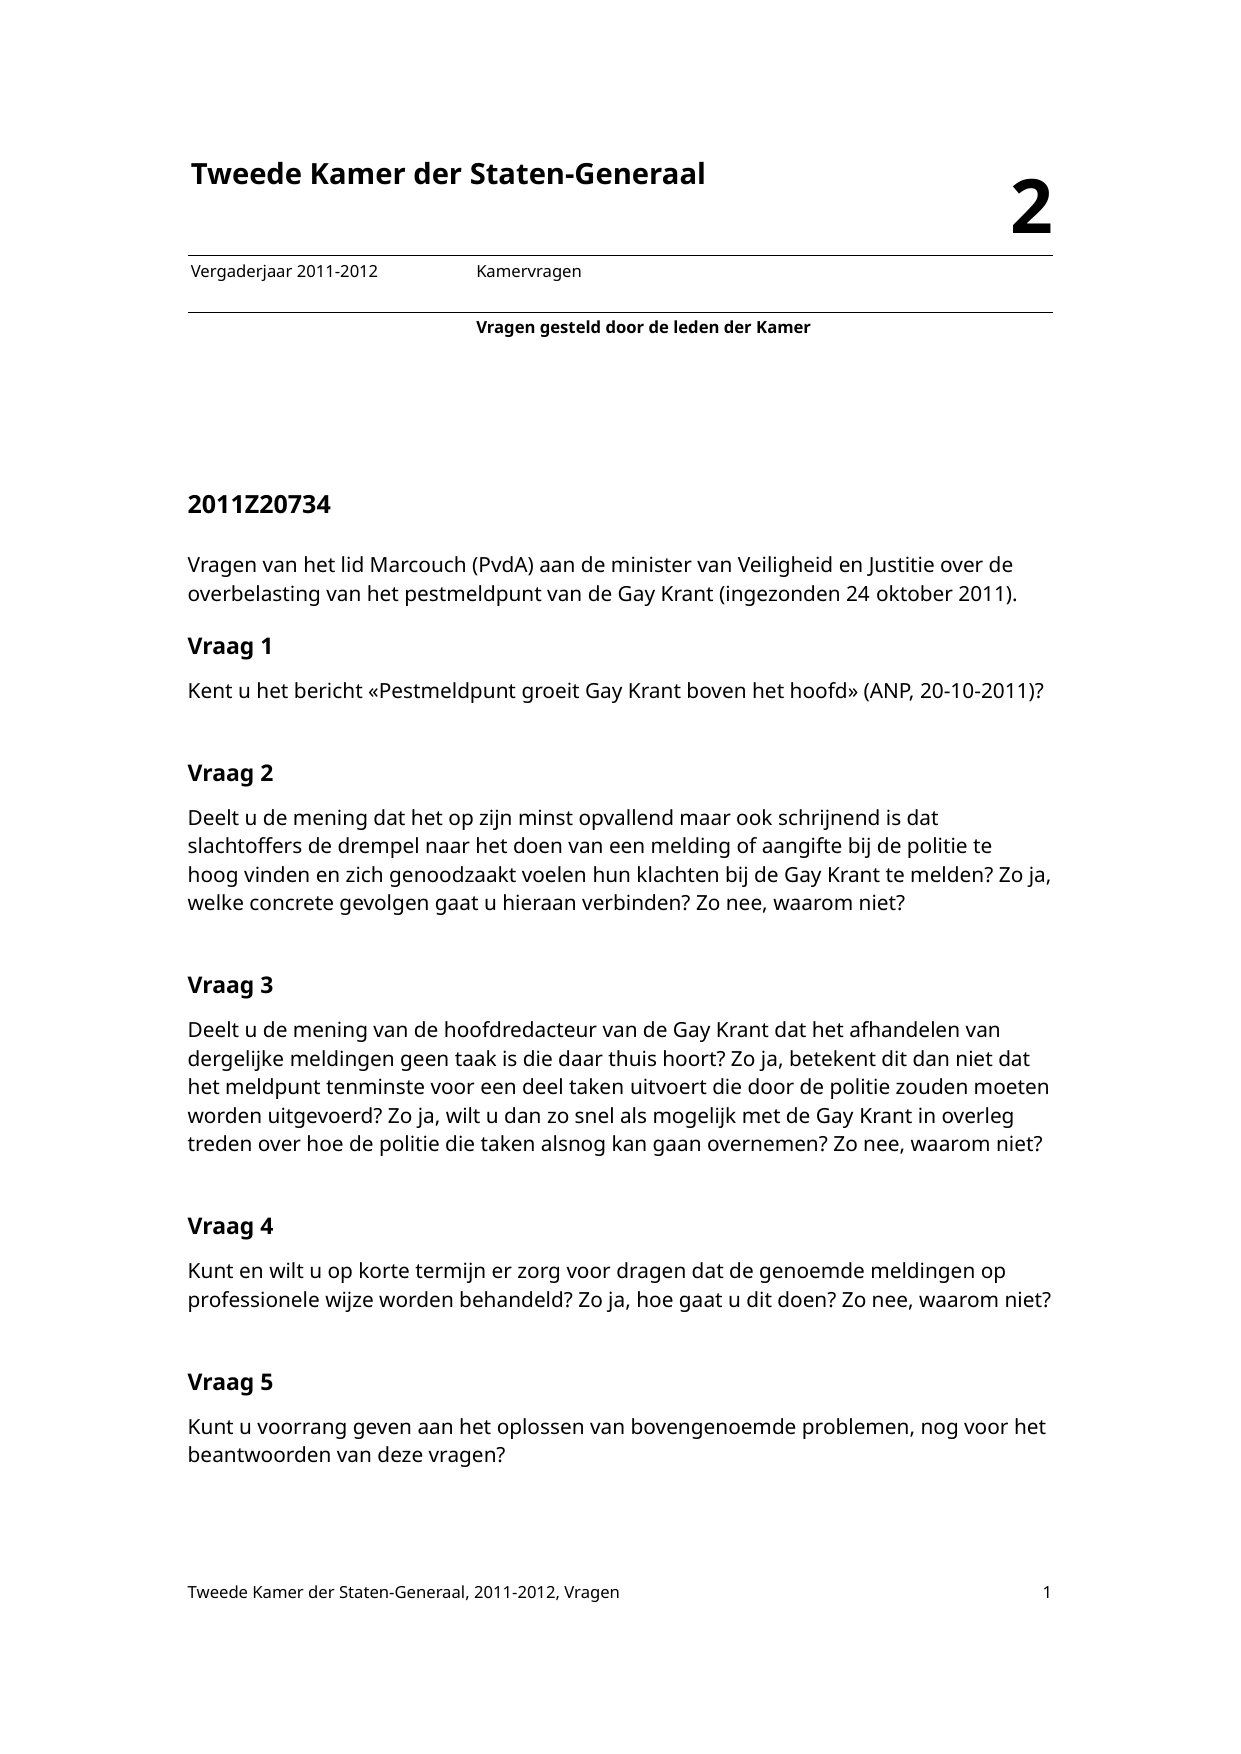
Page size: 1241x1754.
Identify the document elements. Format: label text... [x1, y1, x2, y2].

text Deelt u de mening dat het op zijn minst opvallend maar ook schrijnend is dat slachtoffers de drempel naar het doen van een melding of aangifte bij de politie te hoog vinden en zich genoodzaakt voelen hun klachten bij de Gay Krant te melden? Zo ja, welke concrete gevolgen gaat u hieraan verbinden? Zo nee, waarom niet? [187, 803, 1053, 917]
subtitle Vraag 1 [187, 630, 1053, 661]
text Deelt u de mening van de hoofdredacteur van de Gay Krant dat het afhandelen van dergelijke meldingen geen taak is die daar thuis hoort? Zo ja, betekent dit dan niet dat het meldpunt tenminste voor een deel taken uitvoert die door de politie zouden moeten worden uitgevoerd? Zo ja, wilt u dan zo snel als mogelijk met de Gay Krant in overleg treden over hoe de politie die taken alsnog kan gaan overnemen? Zo nee, waarom niet? [187, 1016, 1053, 1158]
text Kunt en wilt u op korte termijn er zorg voor dragen dat de genoemde meldingen op professionele wijze worden behandeld? Zo ja, hoe gaat u dit doen? Zo nee, waarom niet? [187, 1257, 1053, 1313]
text Kent u het bericht «Pestmeldpunt groeit Gay Krant boven het hoofd» (ANP, 20-10-2011)? [187, 676, 1053, 704]
text Vragen van het lid Marcouch (PvdA) aan de minister van Veiligheid en Justitie over de overbelasting van het pestmeldpunt van de Gay Krant (ingezonden 24 oktober 2011). [187, 550, 1053, 607]
subtitle Vraag 2 [187, 757, 1053, 788]
table_cell Kamervragen [473, 256, 1053, 312]
subtitle Vraag 5 [187, 1366, 1053, 1397]
subtitle Vraag 4 [187, 1210, 1053, 1242]
table_header 2 [880, 150, 1053, 255]
table_cell Vergaderjaar 2011-2012 [188, 256, 473, 312]
table_cell Vragen gesteld door de leden der Kamer [473, 313, 1053, 339]
table_header Tweede Kamer der Staten-Generaal [188, 150, 879, 255]
text Kunt u voorrang geven aan het oplossen van bovengenoemde problemen, nog voor het beantwoorden van deze vragen? [187, 1412, 1053, 1469]
subtitle Vraag 3 [187, 969, 1053, 1001]
text 2011Z20734 [187, 487, 1053, 521]
table_cell [188, 313, 473, 339]
